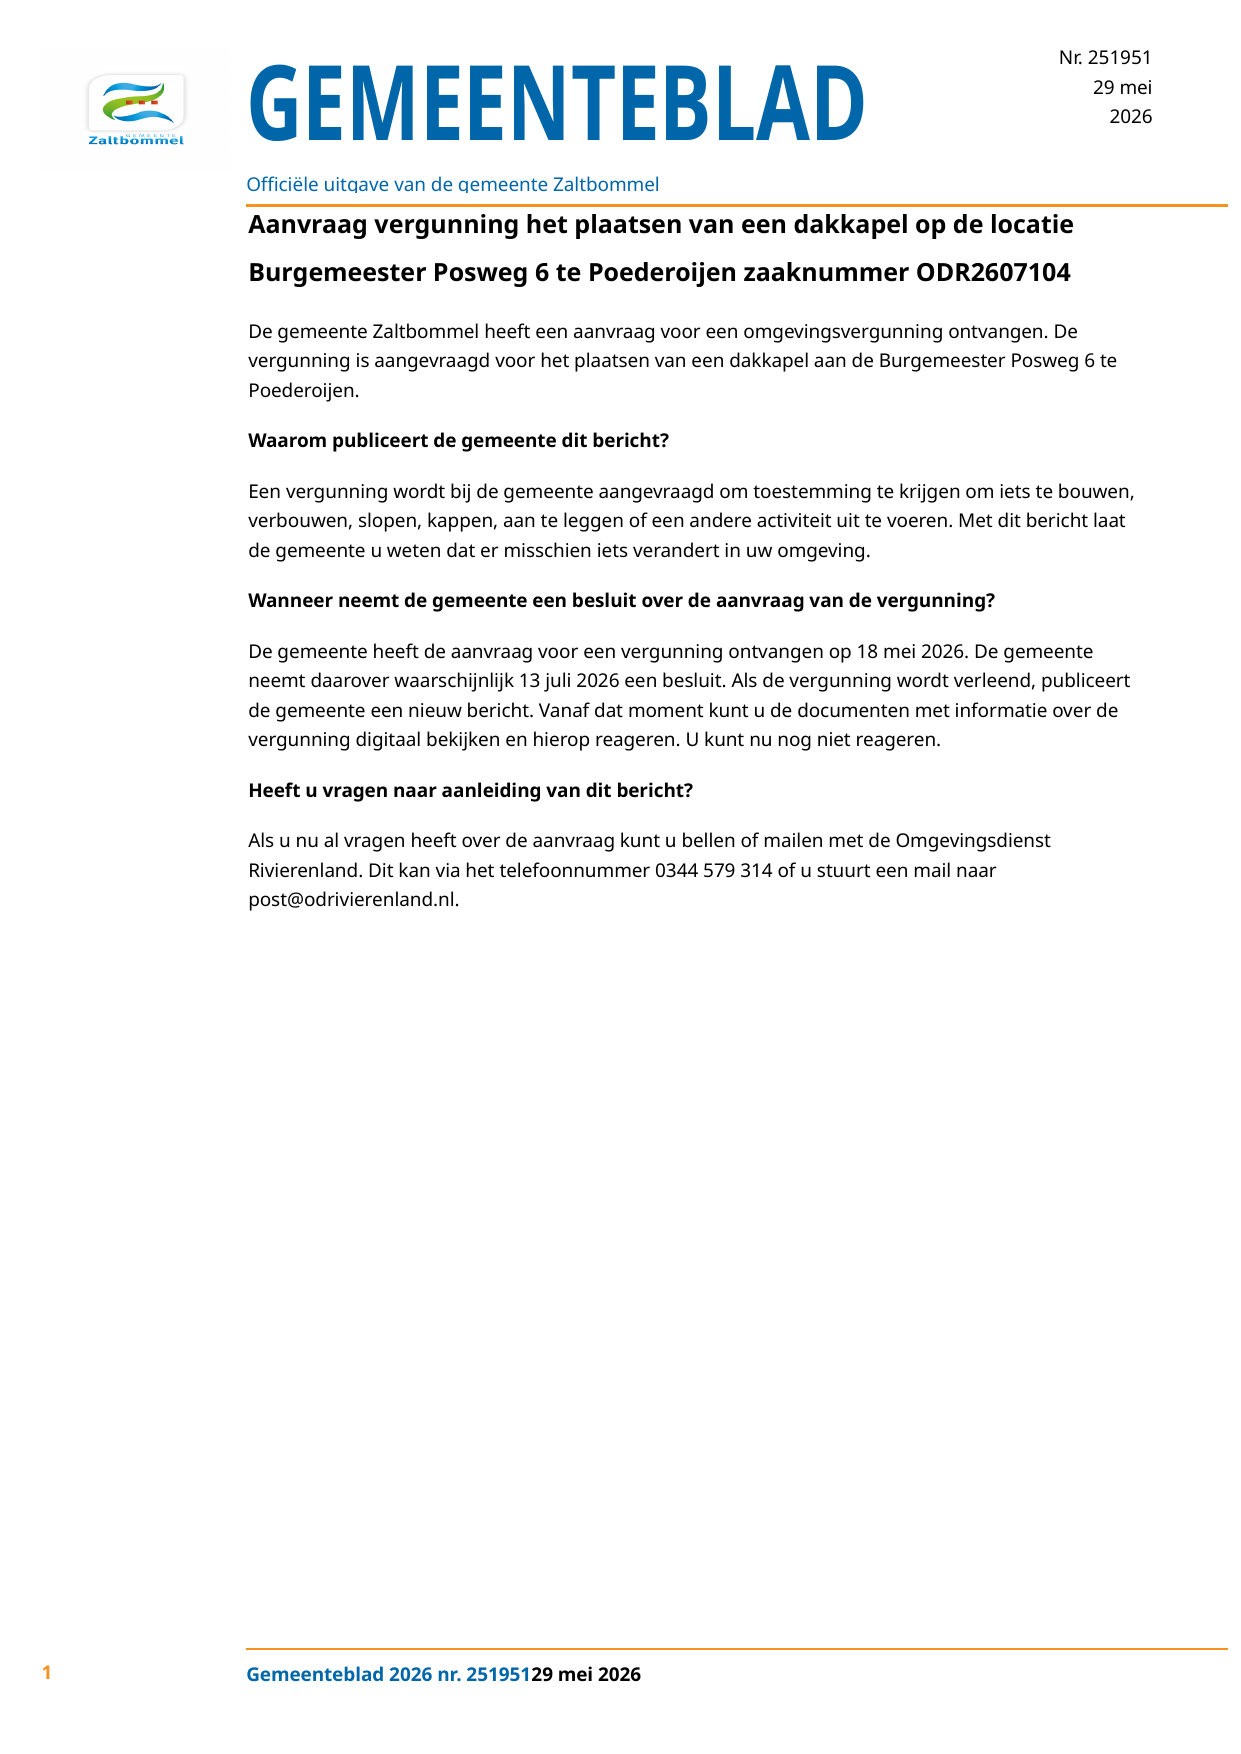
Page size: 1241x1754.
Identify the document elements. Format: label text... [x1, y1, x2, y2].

text Aanvraag vergunning het plaatsen van een dakkapel op de locatie Burgemeester Posweg 6 te Poederoijen zaaknummer ODR2607104 [248, 207, 1152, 288]
text Als u nu al vragen heeft over de aanvraag kunt u bellen of mailen met de Omgevingsdienst Rivierenland. Dit kan via het telefoonnummer 0344 579 314 of u stuurt een mail naar post@odrivierenland.nl. [248, 827, 1152, 912]
text Wanneer neemt de gemeente een besluit over de aanvraag van de vergunning? [248, 587, 1152, 613]
text De gemeente Zaltbommel heeft een aanvraag voor een omgevingsvergunning ontvangen. De vergunning is aangevraagd voor het plaatsen van een dakkapel aan de Burgemeester Posweg 6 te Poederoijen. [248, 318, 1152, 403]
picture [41, 47, 231, 172]
text Een vergunning wordt bij de gemeente aangevraagd om toestemming te krijgen om iets te bouwen, verbouwen, slopen, kappen, aan te leggen of een andere activiteit uit te voeren. Met dit bericht laat de gemeente u weten dat er misschien iets verandert in uw omgeving. [248, 478, 1152, 563]
text Heeft u vragen naar aanleiding van dit bericht? [248, 777, 1152, 803]
text Waarom publiceert de gemeente dit bericht? [248, 427, 1152, 453]
text De gemeente heeft de aanvraag voor een vergunning ontvangen op 18 mei 2026. De gemeente neemt daarover waarschijnlijk 13 juli 2026 een besluit. Als de vergunning wordt verleend, publiceert de gemeente een nieuw bericht. Vanaf dat moment kunt u de documenten met informatie over de vergunning digitaal bekijken en hierop reageren. U kunt nu nog niet reageren. [248, 638, 1152, 752]
